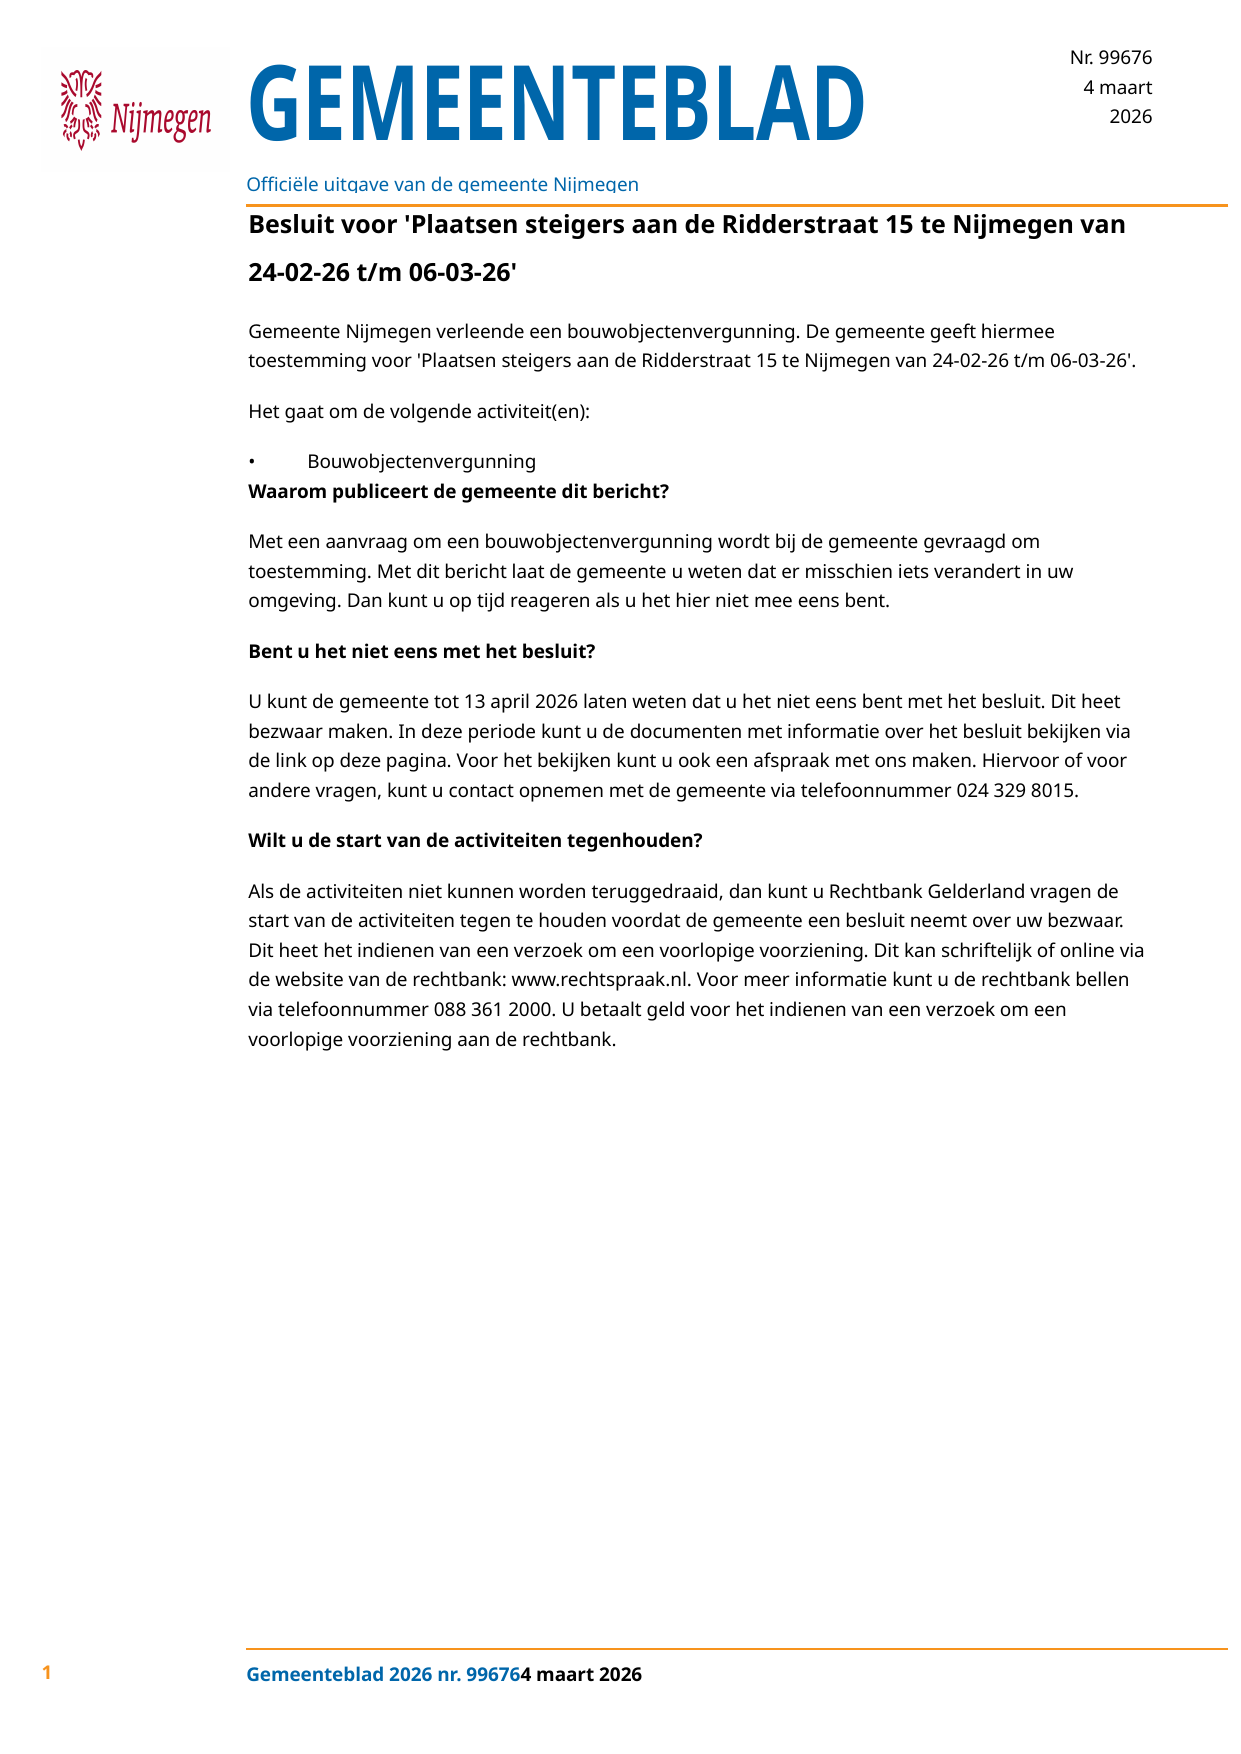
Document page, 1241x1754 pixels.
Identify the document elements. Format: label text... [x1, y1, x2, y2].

picture [41, 47, 231, 172]
text Als de activiteiten niet kunnen worden teruggedraaid, dan kunt u Rechtbank Gelderland vragen de start van de activiteiten tegen te houden voordat de gemeente een besluit neemt over uw bezwaar. Dit heet het indienen van een verzoek om een voorlopige voorziening. Dit kan schriftelijk of online via de website van de rechtbank: www.rechtspraak.nl. Voor meer informatie kunt u de rechtbank bellen via telefoonnummer 088 361 2000. U betaalt geld voor het indienen van een verzoek om een voorlopige voorziening aan de rechtbank. [248, 878, 1152, 1052]
text Gemeente Nijmegen verleende een bouwobjectenvergunning. De gemeente geeft hiermee toestemming voor 'Plaatsen steigers aan de Ridderstraat 15 te Nijmegen van 24-02-26 t/m 06-03-26'. [248, 318, 1152, 373]
text Het gaat om de volgende activiteit(en): [248, 398, 1152, 424]
text Wilt u de start van de activiteiten tegenhouden? [248, 827, 1152, 853]
text U kunt de gemeente tot 13 april 2026 laten weten dat u het niet eens bent met het besluit. Dit heet bezwaar maken. In deze periode kunt u de documenten met informatie over het besluit bekijken via de link op deze pagina. Voor het bekijken kunt u ook een afspraak met ons maken. Hiervoor of voor andere vragen, kunt u contact opnemen met de gemeente via telefoonnummer 024 329 8015. [248, 688, 1152, 803]
text Bent u het niet eens met het besluit? [248, 638, 1152, 664]
list Bouwobjectenvergunning [248, 448, 1152, 474]
text Besluit voor 'Plaatsen steigers aan de Ridderstraat 15 te Nijmegen van 24-02-26 t/m 06-03-26' [248, 207, 1152, 288]
text Met een aanvraag om een bouwobjectenvergunning wordt bij de gemeente gevraagd om toestemming. Met dit bericht laat de gemeente u weten dat er misschien iets verandert in uw omgeving. Dan kunt u op tijd reageren als u het hier niet mee eens bent. [248, 528, 1152, 613]
text Waarom publiceert de gemeente dit bericht? [248, 478, 1152, 504]
